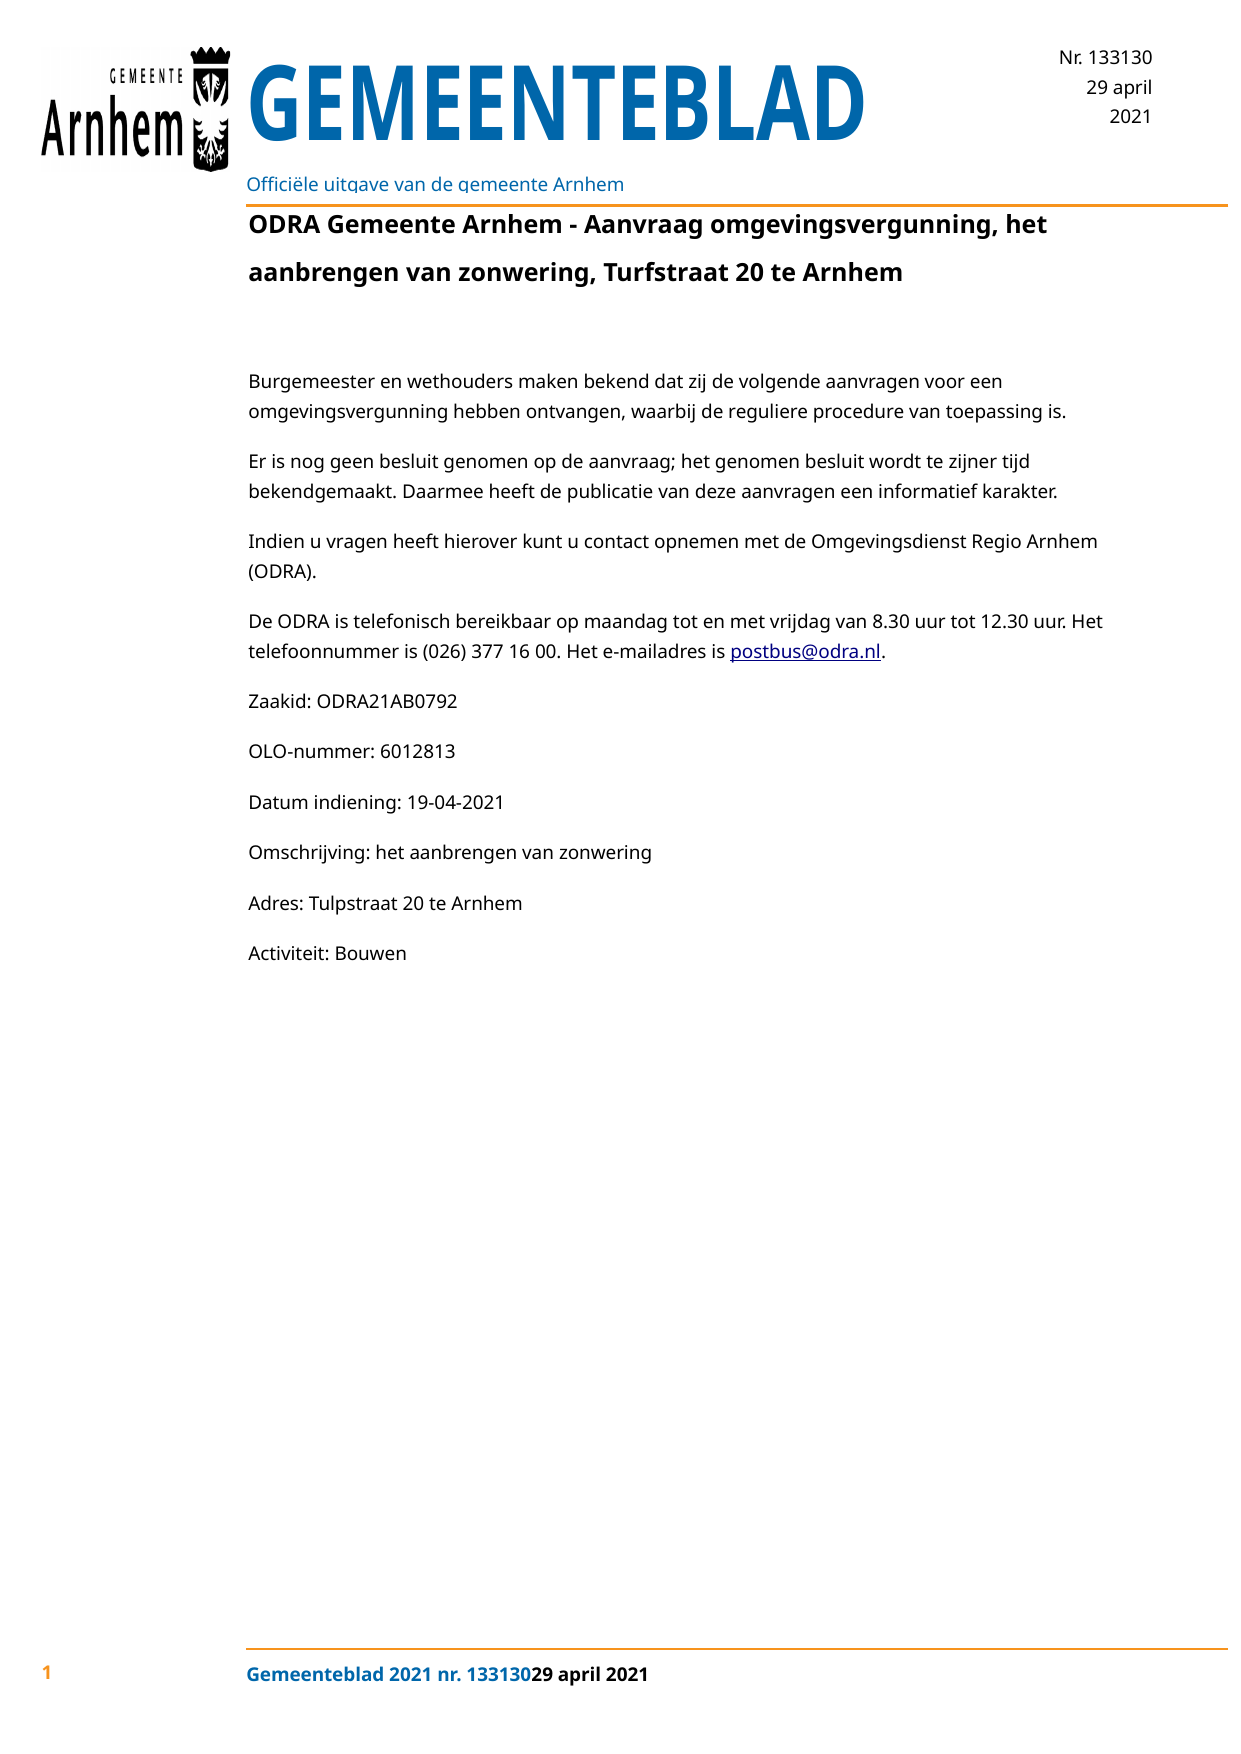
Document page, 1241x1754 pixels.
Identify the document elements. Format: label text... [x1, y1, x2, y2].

text OLO-nummer: 6012813 [248, 739, 1152, 764]
text Omschrijving: het aanbrengen van zonwering [248, 839, 1152, 865]
text Activiteit: Bouwen [248, 940, 1152, 966]
text Adres: Tulpstraat 20 te Arnhem [248, 890, 1152, 916]
text De ODRA is telefonisch bereikbaar op maandag tot en met vrijdag van 8.30 uur tot 12.30 uur. Het telefoonnummer is (026) 377 16 00. Het e-mailadres is postbus@odra.nl. [248, 608, 1152, 664]
text ODRA Gemeente Arnhem - Aanvraag omgevingsvergunning, het aanbrengen van zonwering, Turfstraat 20 te Arnhem [248, 207, 1152, 288]
text Indien u vragen heeft hierover kunt u contact opnemen met de Omgevingsdienst Regio Arnhem (ODRA). [248, 528, 1152, 584]
text Er is nog geen besluit genomen op de aanvraag; het genomen besluit wordt te zijner tijd bekendgemaakt. Daarmee heeft de publicatie van deze aanvragen een informatief karakter. [248, 448, 1152, 504]
text Zaakid: ODRA21AB0792 [248, 688, 1152, 714]
text Burgemeester en wethouders maken bekend dat zij de volgende aanvragen voor een omgevingsvergunning hebben ontvangen, waarbij de reguliere procedure van toepassing is. [248, 368, 1152, 424]
picture [41, 47, 231, 172]
text Datum indiening: 19-04-2021 [248, 789, 1152, 815]
